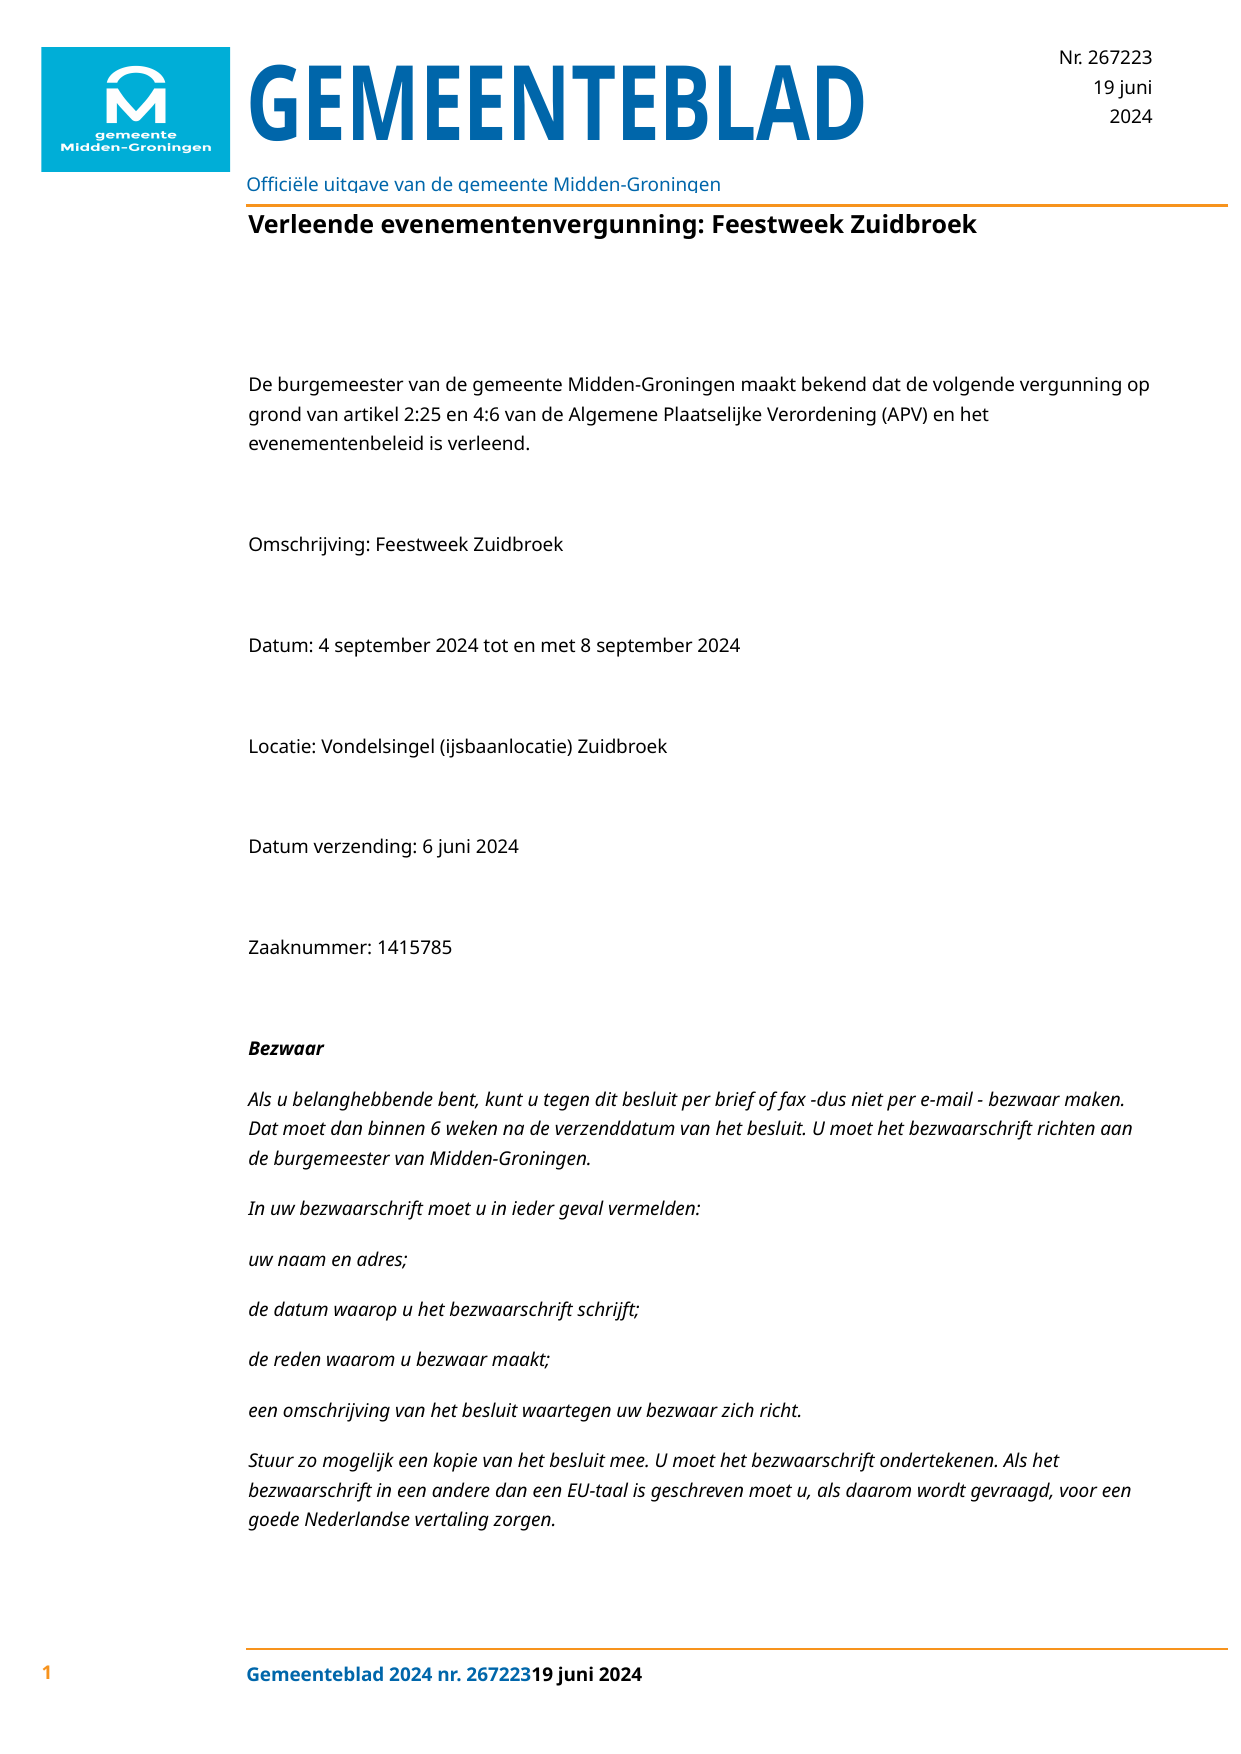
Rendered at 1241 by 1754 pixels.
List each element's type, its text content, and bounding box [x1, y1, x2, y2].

text Verleende evenementenvergunning: Feestweek Zuidbroek [248, 207, 1152, 241]
picture [107, 89, 165, 122]
text Datum: 4 september 2024 tot en met 8 september 2024 [248, 632, 1152, 658]
picture [184, 146, 190, 153]
text Locatie: Vondelsingel (ijsbaanlocatie) Zuidbroek [248, 733, 1152, 758]
text Omschrijving: Feestweek Zuidbroek [248, 531, 1152, 557]
text Bezwaar [248, 1035, 1152, 1061]
text uw naam en adres; [248, 1246, 1152, 1271]
text Als u belanghebbende bent, kunt u tegen dit besluit per brief of fax -dus niet per e-mail - bezwaar maken. Dat moet dan binnen 6 weken na de verzenddatum van het besluit. U moet het bezwaarschrift richten aan de burgemeester van Midden-Groningen. [248, 1086, 1152, 1171]
text een omschrijving van het besluit waartegen uw bezwaar zich richt. [248, 1397, 1152, 1423]
text De burgemeester van de gemeente Midden-Groningen maakt bekend dat de volgende vergunning op grond van artikel 2:25 en 4:6 van de Algemene Plaatselijke Verordening (APV) en het evenementenbeleid is verleend. [248, 371, 1152, 456]
text de datum waarop u het bezwaarschrift schrijft; [248, 1296, 1152, 1322]
picture [108, 66, 164, 82]
text Datum verzending: 6 juni 2024 [248, 834, 1152, 859]
text Zaaknummer: 1415785 [248, 934, 1152, 960]
text In uw bezwaarschrift moet u in ieder geval vermelden: [248, 1195, 1152, 1221]
text Stuur zo mogelijk een kopie van het besluit mee. U moet het bezwaarschrift ondertekenen. Als het bezwaarschrift in een andere dan een EU-taal is geschreven moet u, als daarom wordt gevraagd, voor een goede Nederlandse vertaling zorgen. [248, 1447, 1152, 1532]
text de reden waarom u bezwaar maakt; [248, 1347, 1152, 1372]
